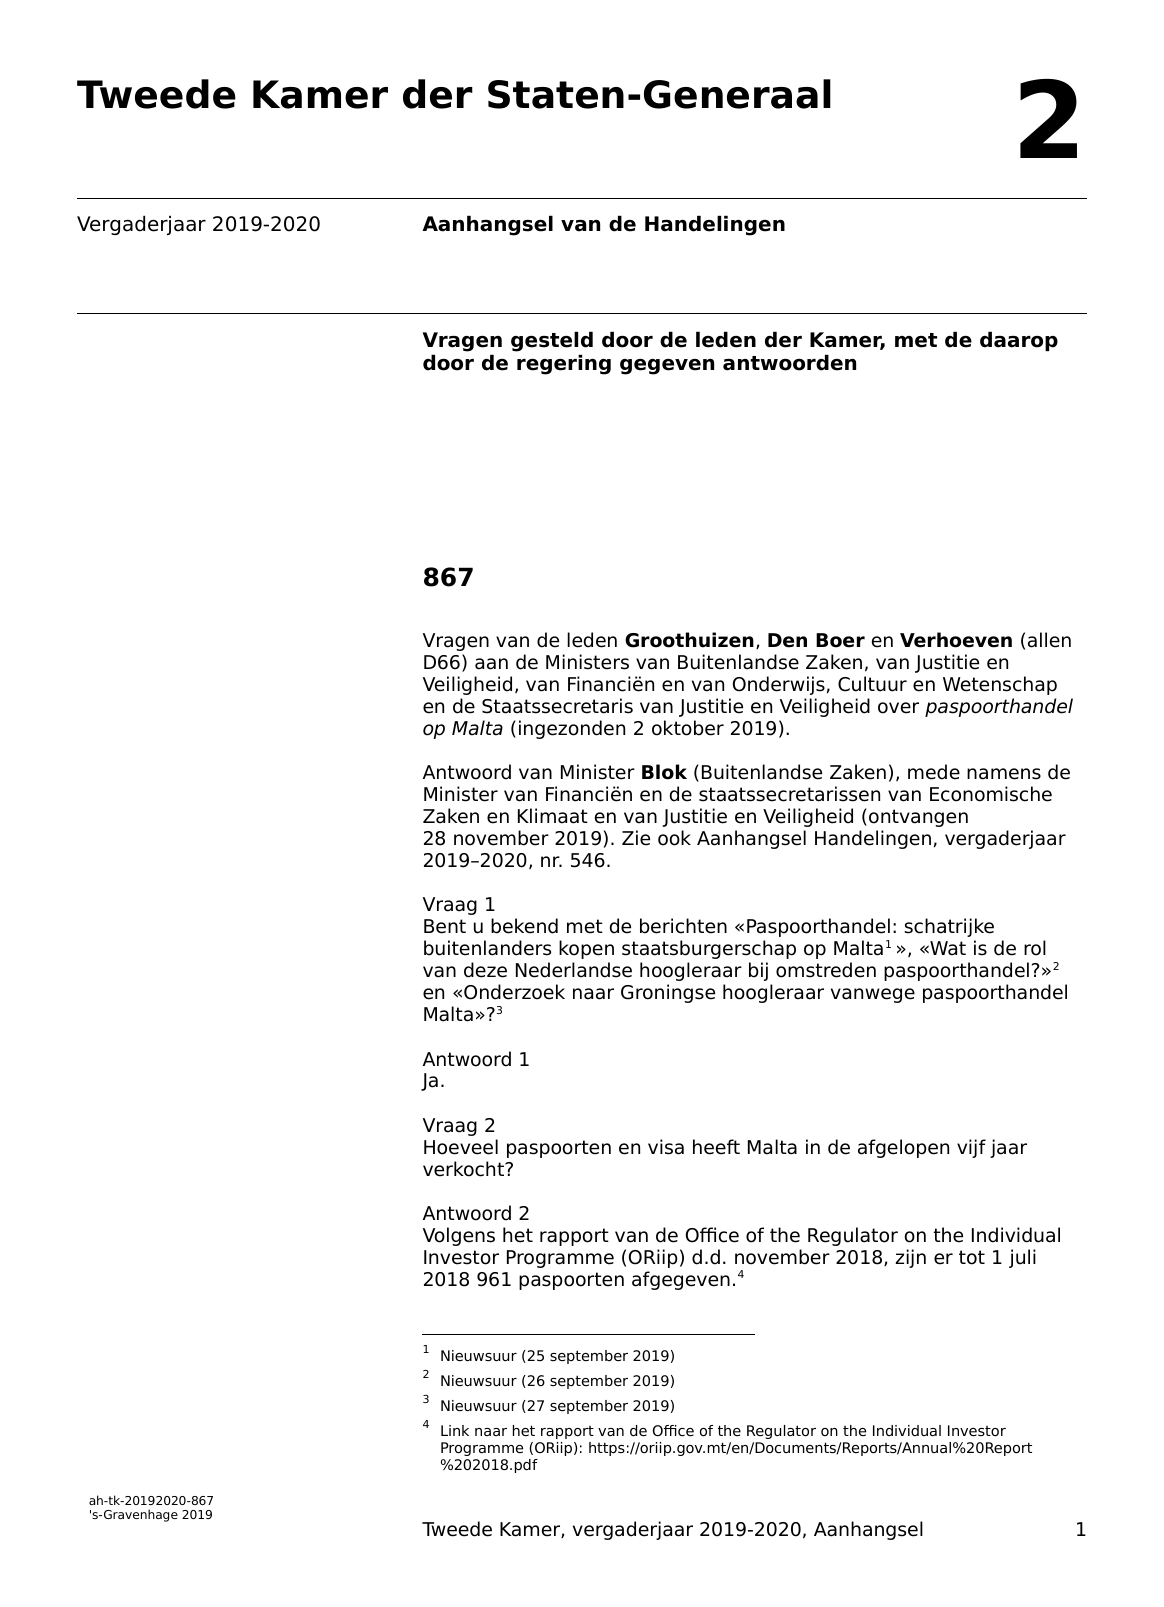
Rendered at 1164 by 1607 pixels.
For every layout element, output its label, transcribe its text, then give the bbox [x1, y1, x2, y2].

table_cell Aanhangsel van de Handelingen [422, 199, 1087, 313]
text Volgens het rapport van de Office of the Regulator on the Individual Investor Programme (ORiip) d.d. november 2018, zijn er tot 1 juli 2018 961 paspoorten afgegeven. [422, 1225, 1087, 1291]
text Antwoord 1 [422, 1048, 1087, 1070]
text 867 [422, 563, 1087, 592]
text 's-Gravenhage 2019 [88, 1508, 323, 1522]
text Vragen van de leden Groothuizen, Den Boer en Verhoeven (allen D66) aan de Ministers van Buitenlandse Zaken, van Justitie en Veiligheid, van Financiën en van Onderwijs, Cultuur en Wetenschap en de Staatssecretaris van Justitie en Veiligheid over paspoorthandel op Malta (ingezonden 2 oktober 2019). [422, 630, 1087, 740]
text ah-tk-20192020-867 [88, 1494, 323, 1508]
text Link naar het rapport van de Office of the Regulator on the Individual Investor Programme (ORiip): https://oriip.gov.mt/en/Documents/Reports/Annual%20Report%202018.pdf [422, 1418, 1087, 1474]
text Hoeveel paspoorten en visa heeft Malta in de afgelopen vijf jaar verkocht? [422, 1137, 1087, 1181]
table_cell [77, 314, 422, 375]
text Ja. [422, 1070, 1087, 1092]
table_cell Vragen gesteld door de leden der Kamer, met de daarop door de regering gegeven antwoorden [422, 314, 1087, 375]
table_header Tweede Kamer der Staten-Generaal [77, 59, 886, 198]
text Bent u bekend met de berichten «Paspoorthandel: schatrijke buitenlanders kopen staatsburgerschap op Malta», «Wat is de rol van deze Nederlandse hoogleraar bij omstreden paspoorthandel?» en «Onderzoek naar Groningse hoogleraar vanwege paspoorthandel Malta»? [422, 916, 1087, 1026]
table_header 2 [886, 59, 1087, 198]
table_cell Vergaderjaar 2019-2020 [77, 199, 422, 313]
text Nieuwsuur (26 september 2019) [422, 1368, 1087, 1391]
text Nieuwsuur (25 september 2019) [422, 1343, 1087, 1366]
text Antwoord 2 [422, 1203, 1087, 1225]
text Vraag 1 [422, 894, 1087, 916]
text Antwoord van Minister Blok (Buitenlandse Zaken), mede namens de Minister van Financiën en de staatssecretarissen van Economische Zaken en Klimaat en van Justitie en Veiligheid (ontvangen 28 november 2019). Zie ook Aanhangsel Handelingen, vergaderjaar 2019–2020, nr. 546. [422, 762, 1087, 872]
text Nieuwsuur (27 september 2019) [422, 1393, 1087, 1416]
text Vraag 2 [422, 1114, 1087, 1137]
